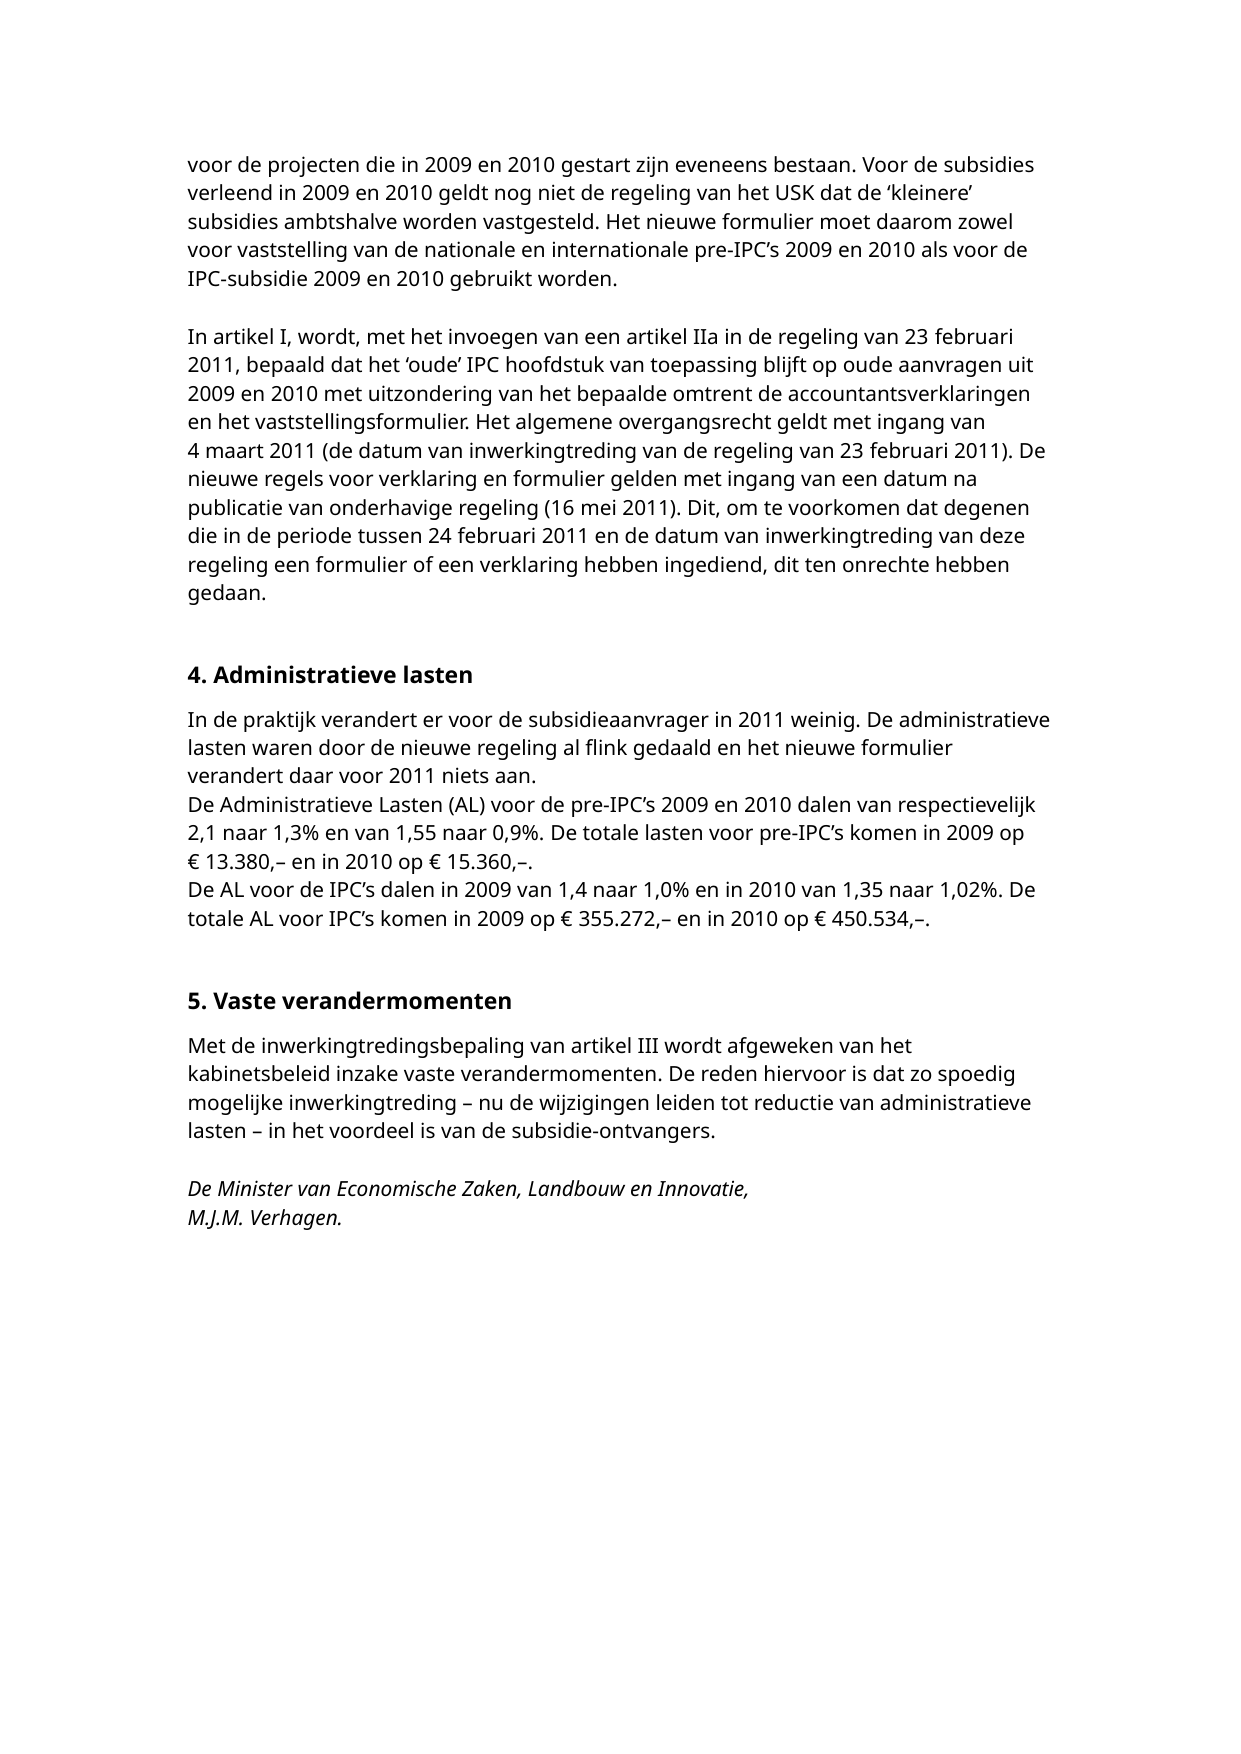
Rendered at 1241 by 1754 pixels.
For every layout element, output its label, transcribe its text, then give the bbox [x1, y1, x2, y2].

text De Administratieve Lasten (AL) voor de pre-IPC’s 2009 en 2010 dalen van respectievelijk 2,1 naar 1,3% en van 1,55 naar 0,9%. De totale lasten voor pre-IPC’s komen in 2009 op € 13.380,– en in 2010 op € 15.360,–. [187, 790, 1053, 875]
text Met de inwerkingtredingsbepaling van artikel III wordt afgeweken van het kabinetsbeleid inzake vaste verandermomenten. De reden hiervoor is dat zo spoedig mogelijke inwerkingtreding – nu de wijzigingen leiden tot reductie van administratieve lasten – in het voordeel is van de subsidie-ontvangers. [187, 1031, 1053, 1145]
text In artikel I, wordt, met het invoegen van een artikel IIa in de regeling van 23 februari 2011, bepaald dat het ‘oude’ IPC hoofdstuk van toepassing blijft op oude aanvragen uit 2009 en 2010 met uitzondering van het bepaalde omtrent de accountantsverklaringen en het vaststellingsformulier. Het algemene overgangsrecht geldt met ingang van 4 maart 2011 (de datum van inwerkingtreding van de regeling van 23 februari 2011). De nieuwe regels voor verklaring en formulier gelden met ingang van een datum na publicatie van onderhavige regeling (16 mei 2011). Dit, om te voorkomen dat degenen die in de periode tussen 24 februari 2011 en de datum van inwerkingtreding van deze regeling een formulier of een verklaring hebben ingediend, dit ten onrechte hebben gedaan. [187, 322, 1053, 607]
text De AL voor de IPC’s dalen in 2009 van 1,4 naar 1,0% en in 2010 van 1,35 naar 1,02%. De totale AL voor IPC’s komen in 2009 op € 355.272,– en in 2010 op € 450.534,–. [187, 875, 1053, 932]
text M.J.M. Verhagen. [187, 1203, 1053, 1231]
text In de praktijk verandert er voor de subsidieaanvrager in 2011 weinig. De administratieve lasten waren door de nieuwe regeling al flink gedaald en het nieuwe formulier verandert daar voor 2011 niets aan. [187, 705, 1053, 790]
subtitle 4. Administratieve lasten [187, 658, 1053, 690]
text De Minister van Economische Zaken, Landbouw en Innovatie, [187, 1174, 1053, 1203]
subtitle 5. Vaste verandermomenten [187, 985, 1053, 1016]
text voor de projecten die in 2009 en 2010 gestart zijn eveneens bestaan. Voor de subsidies verleend in 2009 en 2010 geldt nog niet de regeling van het USK dat de ‘kleinere’ subsidies ambtshalve worden vastgesteld. Het nieuwe formulier moet daarom zowel voor vaststelling van de nationale en internationale pre-IPC’s 2009 en 2010 als voor de IPC-subsidie 2009 en 2010 gebruikt worden. [187, 150, 1053, 292]
